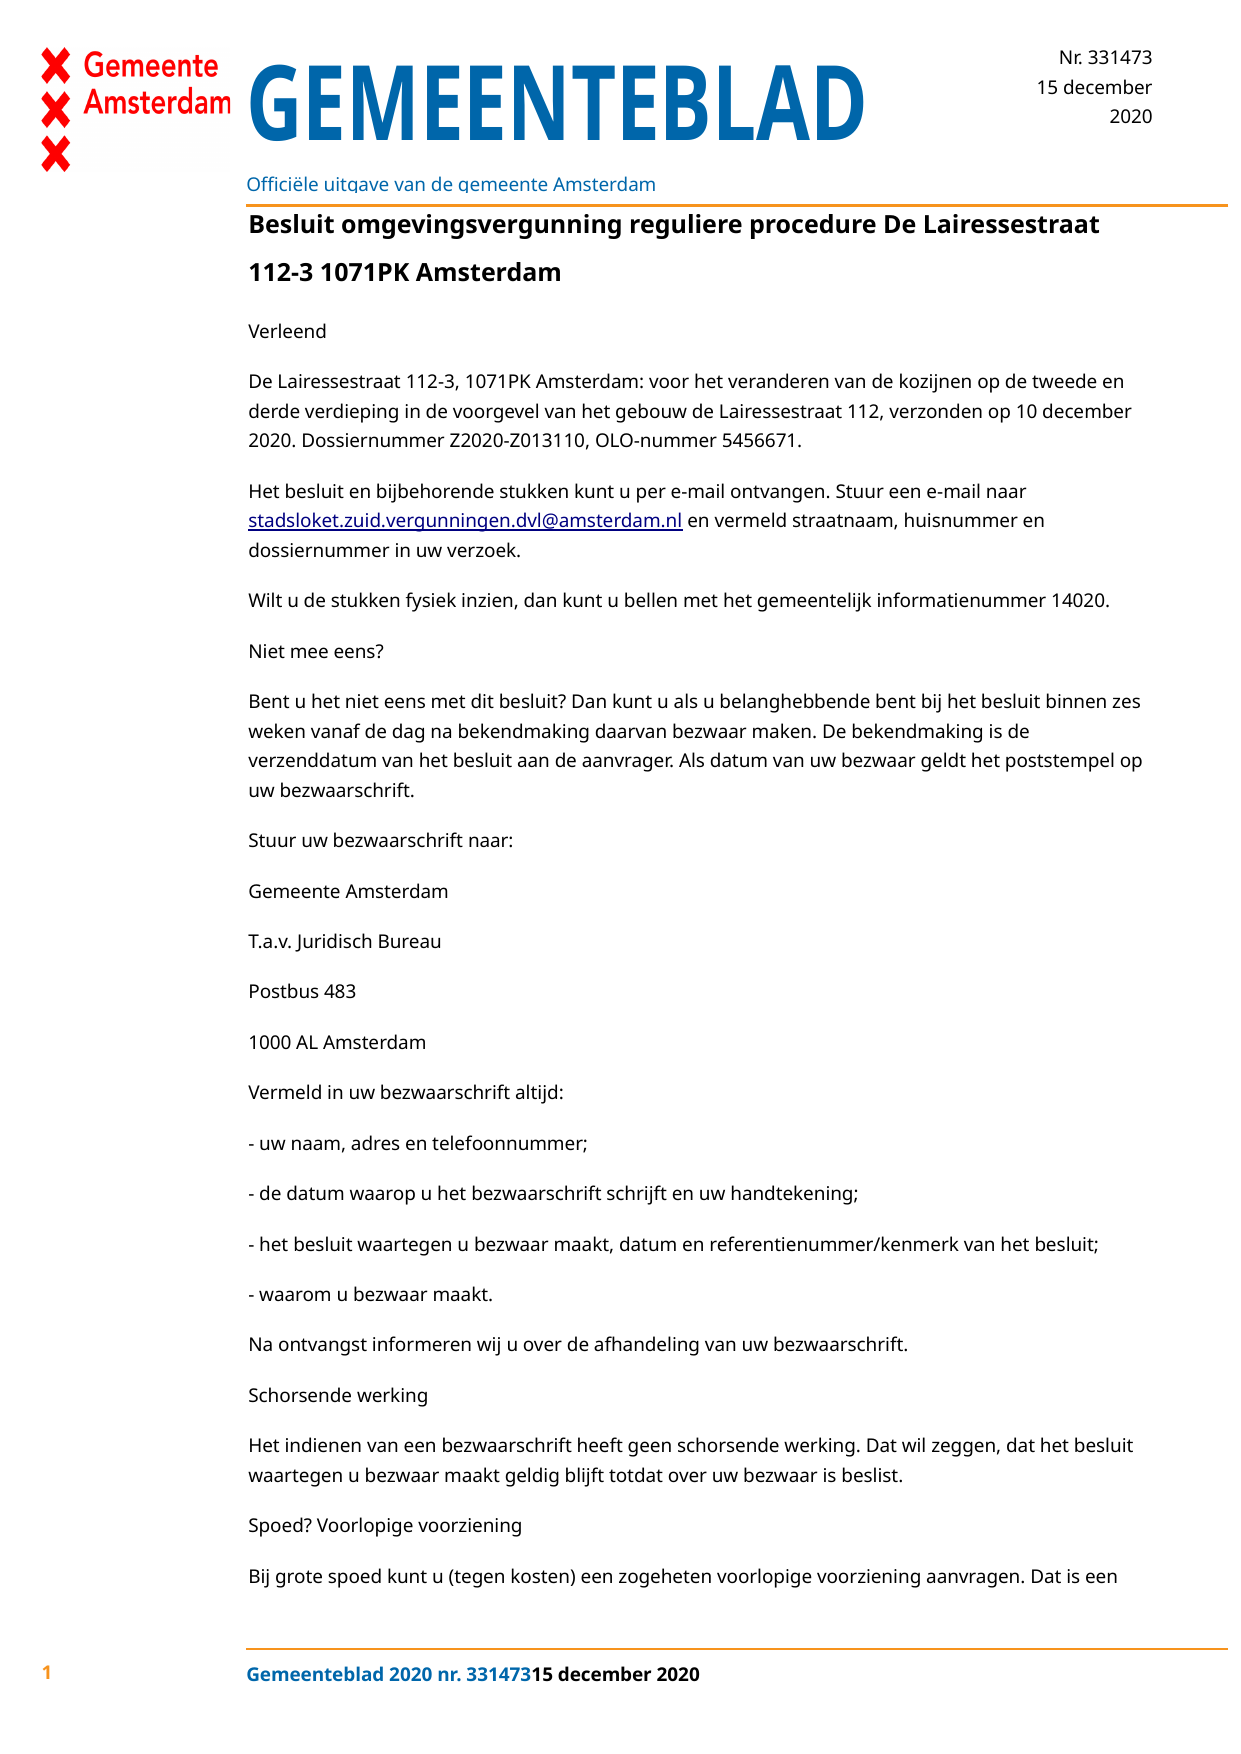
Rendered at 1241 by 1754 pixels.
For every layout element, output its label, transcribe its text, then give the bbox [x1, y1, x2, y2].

text - het besluit waartegen u bezwaar maakt, datum en referentienummer/kenmerk van het besluit; [248, 1231, 1152, 1257]
text Het besluit en bijbehorende stukken kunt u per e-mail ontvangen. Stuur een e-mail naar stadsloket.zuid.vergunningen.dvl@amsterdam.nl en vermeld straatnaam, huisnummer en dossiernummer in uw verzoek. [248, 478, 1152, 563]
text Vermeld in uw bezwaarschrift altijd: [248, 1079, 1152, 1105]
text Na ontvangst informeren wij u over de afhandeling van uw bezwaarschrift. [248, 1332, 1152, 1357]
text De Lairessestraat 112-3, 1071PK Amsterdam: voor het veranderen van de kozijnen op de tweede en derde verdieping in de voorgevel van het gebouw de Lairessestraat 112, verzonden op 10 december 2020. Dossiernummer Z2020-Z013110, OLO-nummer 5456671. [248, 368, 1152, 453]
text Schorsende werking [248, 1382, 1152, 1408]
text Gemeente Amsterdam [248, 878, 1152, 904]
text Stuur uw bezwaarschrift naar: [248, 827, 1152, 853]
text - de datum waarop u het bezwaarschrift schrijft en uw handtekening; [248, 1180, 1152, 1206]
text Bij grote spoed kunt u (tegen kosten) een zogeheten voorlopige voorziening aanvragen. Dat is een [248, 1563, 1152, 1589]
text Postbus 483 [248, 979, 1152, 1004]
text 1000 AL Amsterdam [248, 1029, 1152, 1055]
text Besluit omgevingsvergunning reguliere procedure De Lairessestraat 112-3 1071PK Amsterdam [248, 207, 1152, 288]
text Het indienen van een bezwaarschrift heeft geen schorsende werking. Dat wil zeggen, dat het besluit waartegen u bezwaar maakt geldig blijft totdat over uw bezwaar is beslist. [248, 1432, 1152, 1488]
text - uw naam, adres en telefoonnummer; [248, 1130, 1152, 1156]
text Wilt u de stukken fysiek inzien, dan kunt u bellen met het gemeentelijk informatienummer 14020. [248, 587, 1152, 613]
text Spoed? Voorlopige voorziening [248, 1512, 1152, 1538]
text Bent u het niet eens met dit besluit? Dan kunt u als u belanghebbende bent bij het besluit binnen zes weken vanaf de dag na bekendmaking daarvan bezwaar maken. De bekendmaking is de verzenddatum van het besluit aan de aanvrager. Als datum van uw bezwaar geldt het poststempel op uw bezwaarschrift. [248, 688, 1152, 803]
text Niet mee eens? [248, 638, 1152, 664]
text Verleend [248, 318, 1152, 344]
picture [41, 47, 231, 172]
text - waarom u bezwaar maakt. [248, 1281, 1152, 1307]
text T.a.v. Juridisch Bureau [248, 928, 1152, 954]
